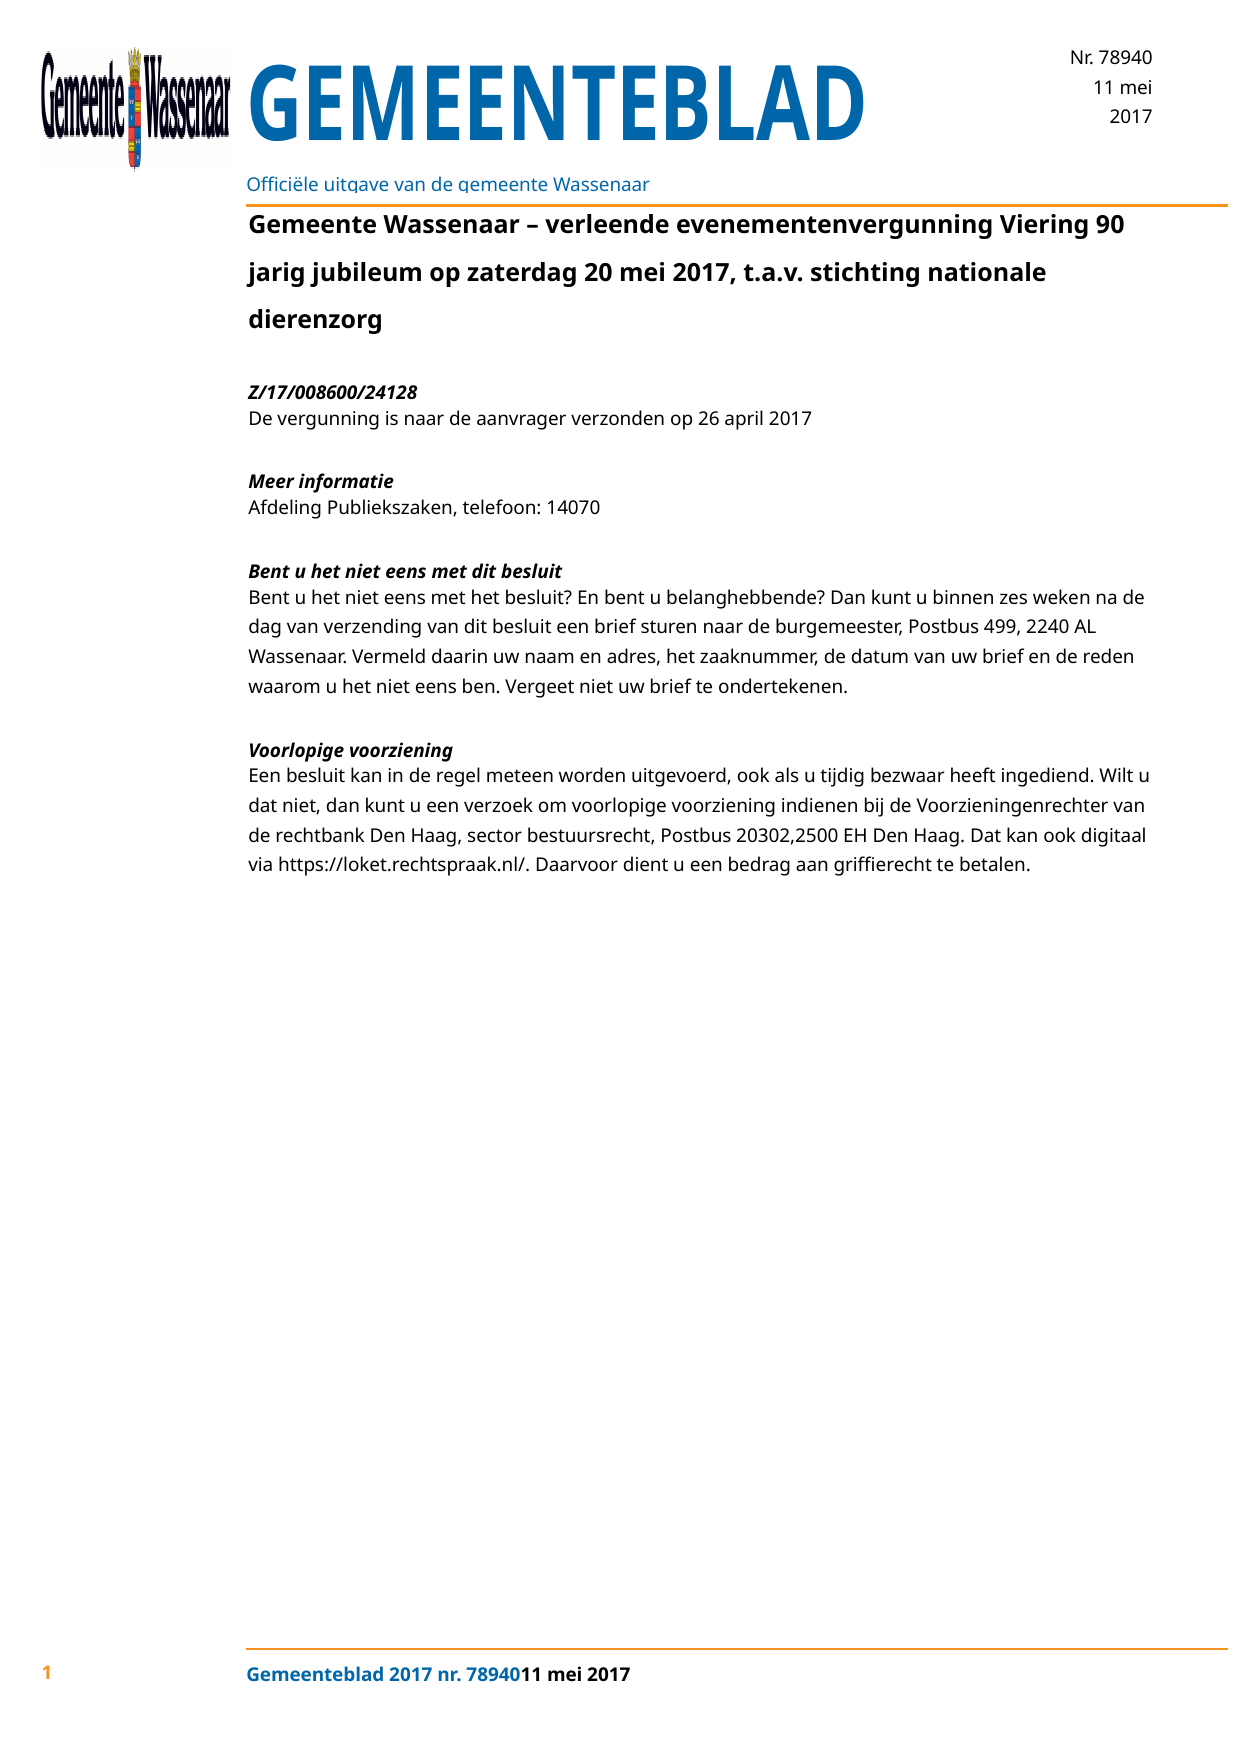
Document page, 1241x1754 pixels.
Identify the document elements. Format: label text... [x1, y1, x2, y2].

picture [41, 47, 231, 172]
text Voorlopige voorziening [248, 737, 1152, 763]
text Een besluit kan in de regel meteen worden uitgevoerd, ook als u tijdig bezwaar heeft ingediend. Wilt u dat niet, dan kunt u een verzoek om voorlopige voorziening indienen bij de Voorzieningenrechter van de rechtbank Den Haag, sector bestuursrecht, Postbus 20302,2500 EH Den Haag. Dat kan ook digitaal via https://loket.rechtspraak.nl/. Daarvoor dient u een bedrag aan griffierecht te betalen. [248, 763, 1152, 877]
text Bent u het niet eens met het besluit? En bent u belanghebbende? Dan kunt u binnen zes weken na de dag van verzending van dit besluit een brief sturen naar de burgemeester, Postbus 499, 2240 AL Wassenaar. Vermeld daarin uw naam en adres, het zaaknummer, de datum van uw brief en de reden waarom u het niet eens ben. Vergeet niet uw brief te ondertekenen. [248, 584, 1152, 699]
text Meer informatie [248, 469, 1152, 494]
text Gemeente Wassenaar – verleende evenementenvergunning Viering 90 jarig jubileum op zaterdag 20 mei 2017, t.a.v. stichting nationale dierenzorg [248, 207, 1152, 336]
text Z/17/008600/24128 [248, 379, 1152, 405]
text Bent u het niet eens met dit besluit [248, 558, 1152, 584]
text De vergunning is naar de aanvrager verzonden op 26 april 2017 [248, 405, 1152, 431]
text Afdeling Publiekszaken, telefoon: 14070 [248, 494, 1152, 520]
